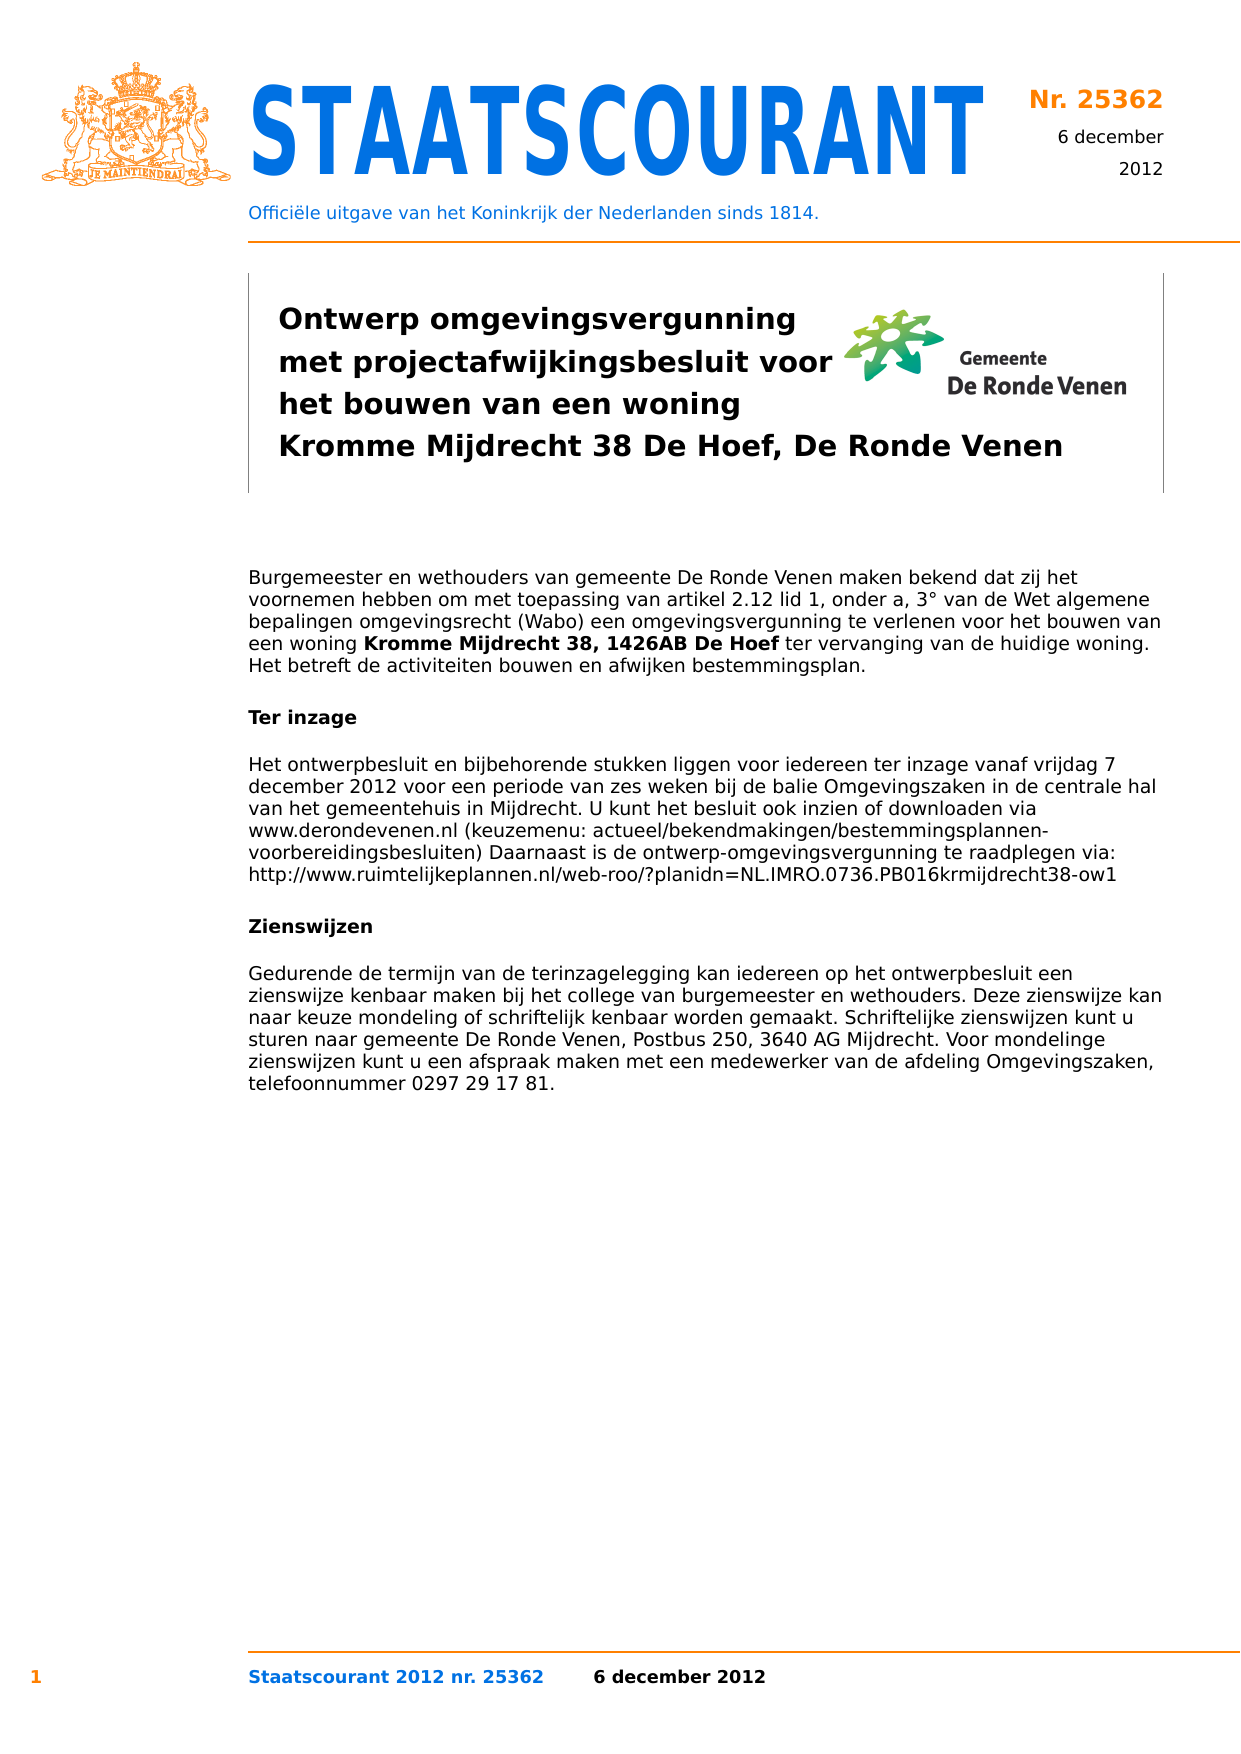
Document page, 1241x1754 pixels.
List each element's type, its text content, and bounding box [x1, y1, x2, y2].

subtitle Ter inzage [248, 707, 1163, 729]
table_header STAATSCOURANT [248, 62, 998, 203]
picture [41, 62, 231, 186]
table_cell 6 december [998, 121, 1240, 153]
table_cell 2012 [998, 153, 1240, 203]
picture [838, 302, 1134, 403]
text Het ontwerpbesluit en bijbehorende stukken liggen voor iedereen ter inzage vanaf vrijdag 7 december 2012 voor een periode van zes weken bij de balie Omgevingszaken in de centrale hal van het gemeentehuis in Mijdrecht. U kunt het besluit ook inzien of downloaden via www.derondevenen.nl (keuzemenu: actueel/bekendmakingen/bestemmingsplannen-voorbereidingsbesluiten) Daarnaast is de ontwerp-omgevingsvergunning te raadplegen via: [248, 754, 1163, 864]
text Gedurende de termijn van de terinzagelegging kan iedereen op het ontwerpbesluit een zienswijze kenbaar maken bij het college van burgemeester en wethouders. Deze zienswijze kan naar keuze mondeling of schriftelijk kenbaar worden gemaakt. Schriftelijke zienswijzen kunt u sturen naar gemeente De Ronde Venen, Postbus 250, 3640 AG Mijdrecht. Voor mondelinge zienswijzen kunt u een afspraak maken met een medewerker van de afdeling Omgevingszaken, telefoonnummer 0297 29 17 81. [248, 963, 1163, 1095]
subtitle Ontwerp omgevingsvergunning met projectafwijkingsbesluit voor het bouwen van een woning Kromme Mijdrecht 38 De Hoef, De Ronde Venen [249, 273, 1163, 493]
table_header Nr. 25362 [998, 62, 1240, 121]
text Burgemeester en wethouders van gemeente De Ronde Venen maken bekend dat zij het voornemen hebben om met toepassing van artikel 2.12 lid 1, onder a, 3° van de Wet algemene bepalingen omgevingsrecht (Wabo) een omgevingsvergunning te verlenen voor het bouwen van een woning Kromme Mijdrecht 38, 1426AB De Hoef ter vervanging van de huidige woning. Het betreft de activiteiten bouwen en afwijken bestemmingsplan. [248, 567, 1163, 677]
table_header [25, 62, 248, 241]
table_cell Officiële uitgave van het Koninkrijk der Nederlanden sinds 1814. [248, 203, 1240, 241]
text http://www.ruimtelijkeplannen.nl/web-roo/?planidn=NL.IMRO.0736.PB016krmijdrecht38-ow1 [248, 864, 1163, 886]
subtitle Zienswijzen [248, 916, 1163, 938]
